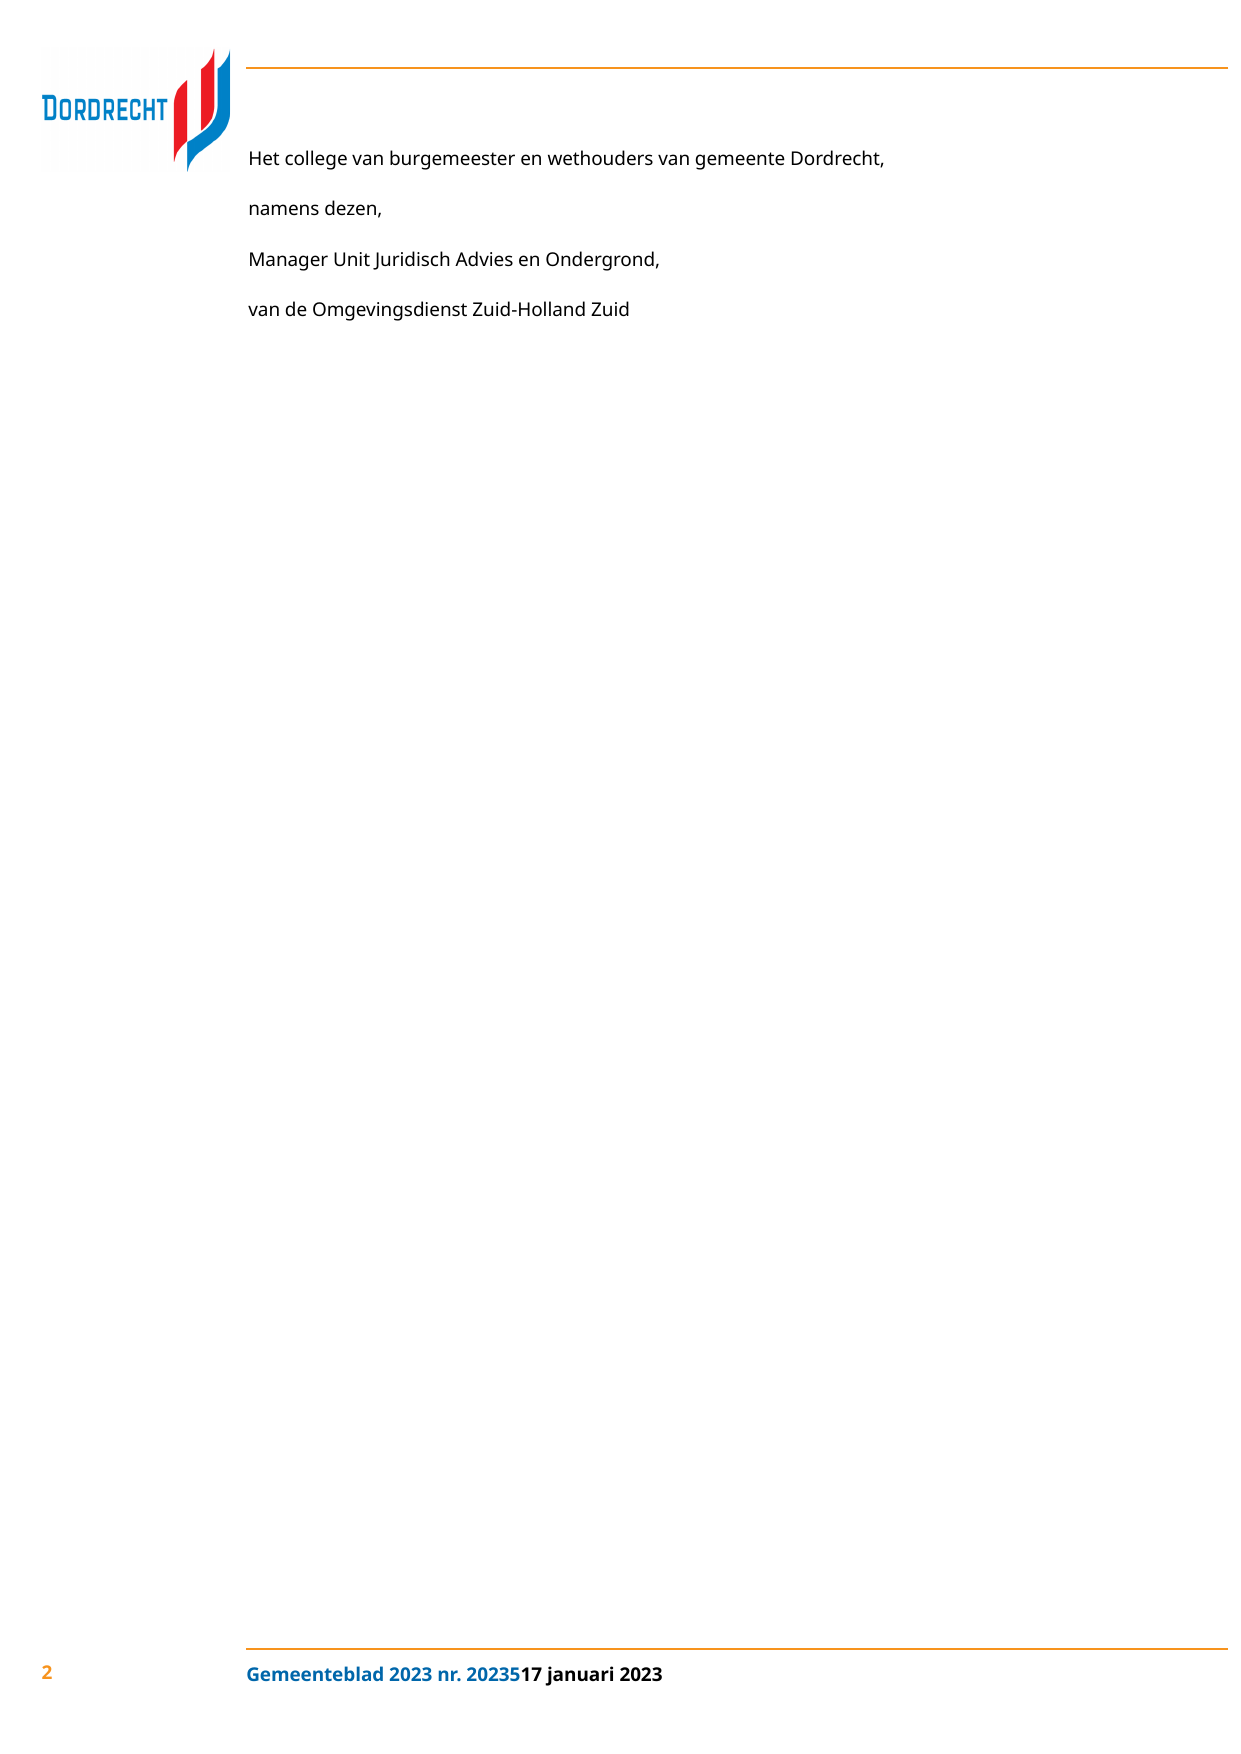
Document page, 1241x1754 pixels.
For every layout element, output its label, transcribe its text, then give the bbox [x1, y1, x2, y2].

picture [41, 47, 231, 172]
text namens dezen, [248, 196, 1152, 221]
text van de Omgevingsdienst Zuid-Holland Zuid [248, 296, 1152, 322]
text Het college van burgemeester en wethouders van gemeente Dordrecht, [248, 145, 1152, 171]
text Manager Unit Juridisch Advies en Ondergrond, [248, 246, 1152, 272]
